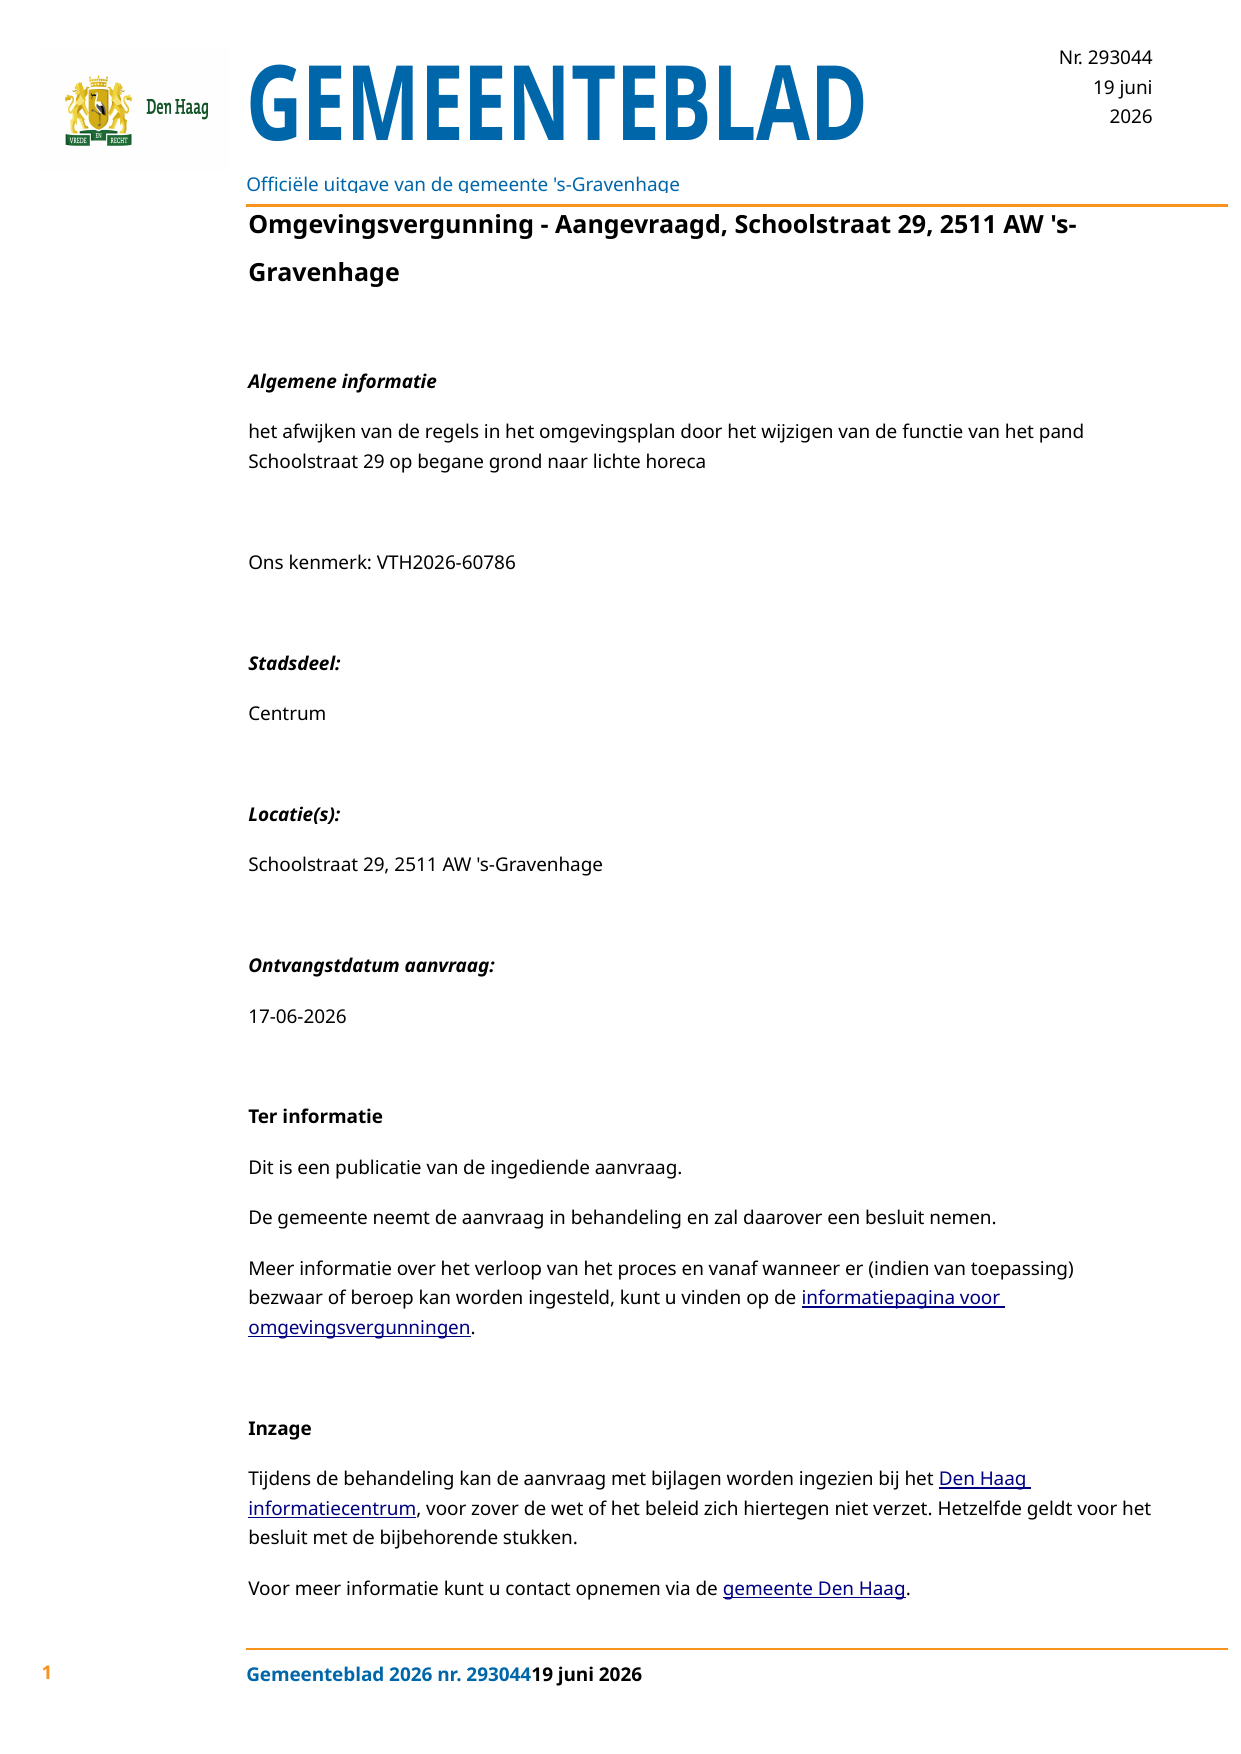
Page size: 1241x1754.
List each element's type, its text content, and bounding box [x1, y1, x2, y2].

text Meer informatie over het verloop van het proces en vanaf wanneer er (indien van toepassing) bezwaar of beroep kan worden ingesteld, kunt u vinden op de informatiepagina voor omgevingsvergunningen. [248, 1255, 1152, 1340]
text Omgevingsvergunning - Aangevraagd, Schoolstraat 29, 2511 AW 's-Gravenhage [248, 207, 1152, 288]
text Voor meer informatie kunt u contact opnemen via de gemeente Den Haag. [248, 1575, 1152, 1601]
text Locatie(s): [248, 801, 1152, 827]
text De gemeente neemt de aanvraag in behandeling en zal daarover een besluit nemen. [248, 1204, 1152, 1230]
text Stadsdeel: [248, 650, 1152, 676]
picture [41, 47, 231, 172]
text Centrum [248, 700, 1152, 726]
text Dit is een publicatie van de ingediende aanvraag. [248, 1154, 1152, 1180]
text Algemene informatie [248, 368, 1152, 394]
text Tijdens de behandeling kan de aanvraag met bijlagen worden ingezien bij het Den Haag informatiecentrum, voor zover de wet of het beleid zich hiertegen niet verzet. Hetzelfde geldt voor het besluit met de bijbehorende stukken. [248, 1465, 1152, 1550]
text Ter informatie [248, 1104, 1152, 1129]
text Ons kenmerk: VTH2026-60786 [248, 549, 1152, 575]
text Ontvangstdatum aanvraag: [248, 952, 1152, 978]
text Inzage [248, 1415, 1152, 1441]
text Schoolstraat 29, 2511 AW 's-Gravenhage [248, 852, 1152, 877]
text 17-06-2026 [248, 1003, 1152, 1029]
text het afwijken van de regels in het omgevingsplan door het wijzigen van de functie van het pand Schoolstraat 29 op begane grond naar lichte horeca [248, 419, 1152, 474]
